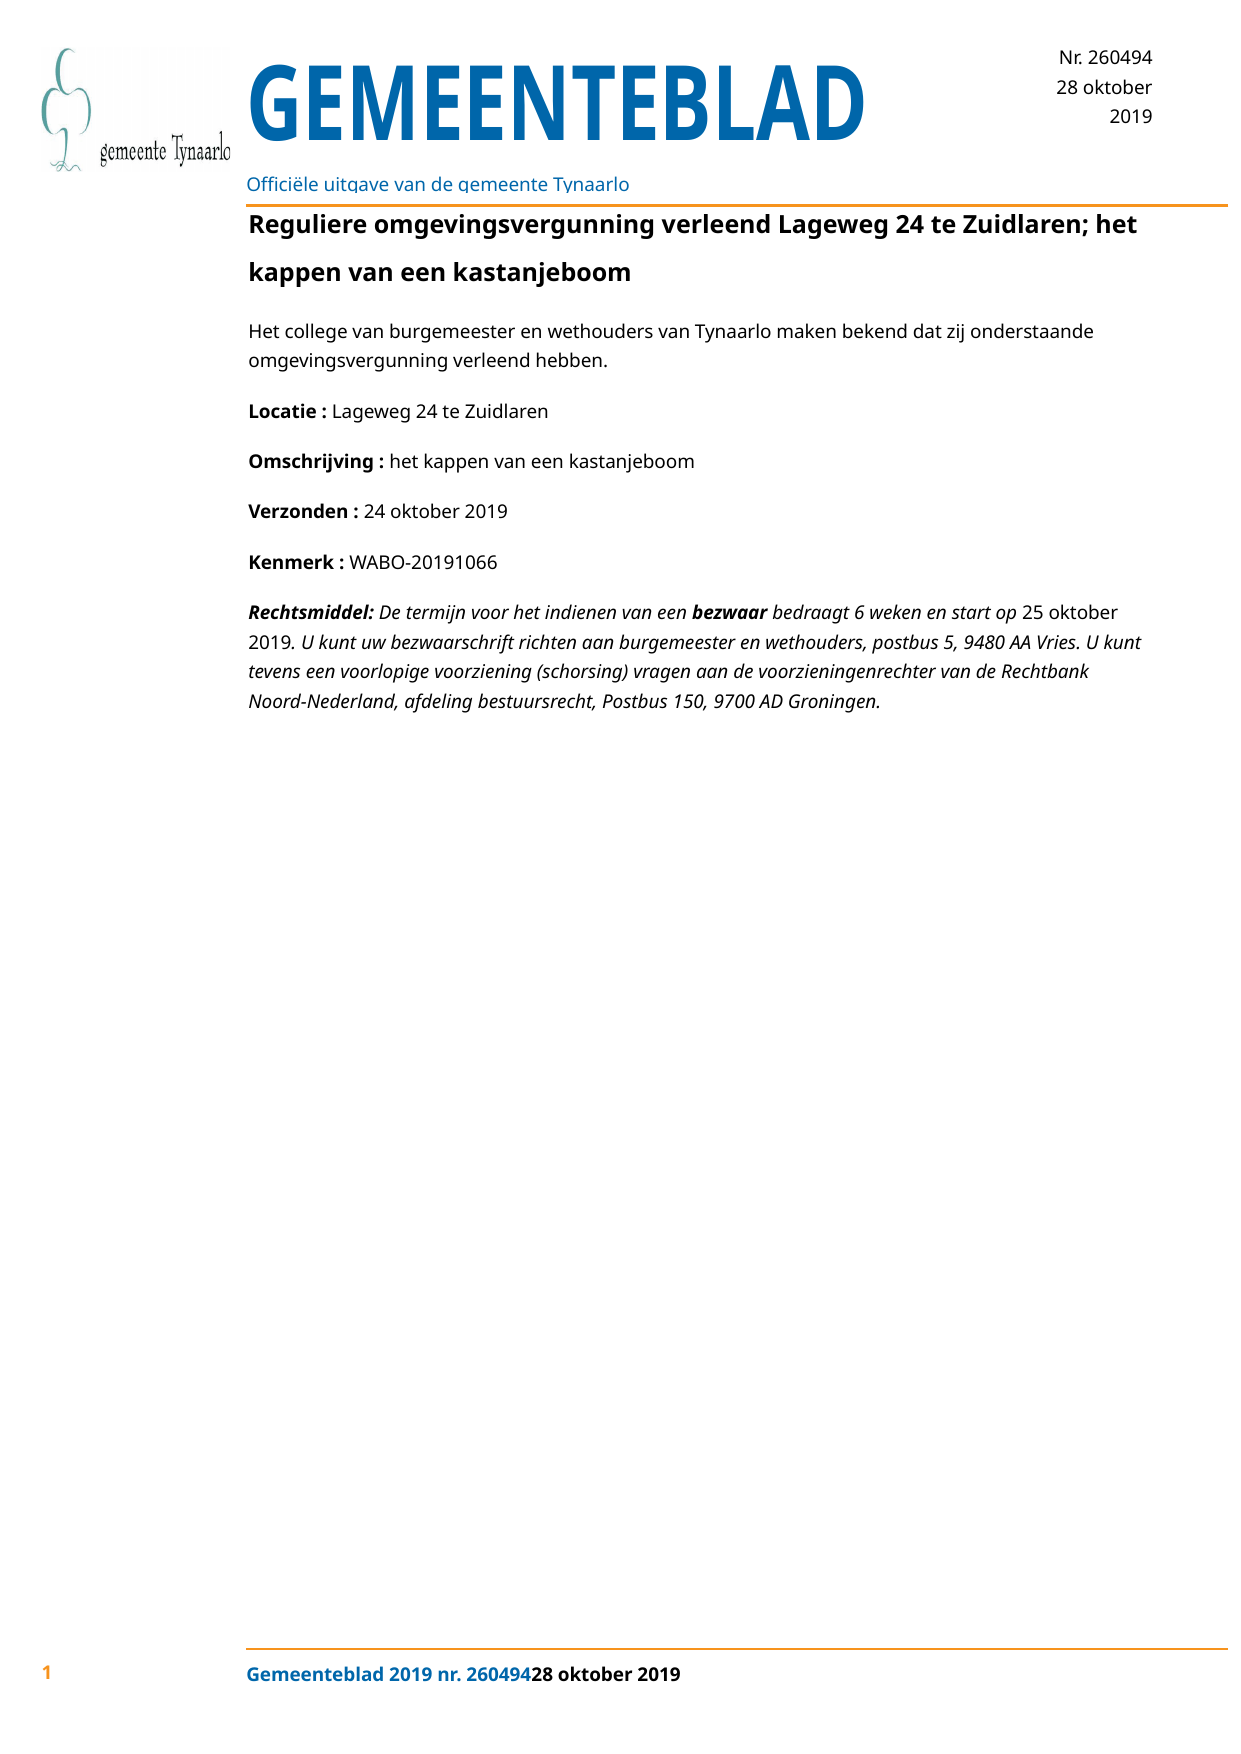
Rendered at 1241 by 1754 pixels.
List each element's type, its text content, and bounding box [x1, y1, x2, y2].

text Verzonden : 24 oktober 2019 [248, 499, 1152, 524]
text Omschrijving : het kappen van een kastanjeboom [248, 448, 1152, 474]
text Het college van burgemeester en wethouders van Tynaarlo maken bekend dat zij onderstaande omgevingsvergunning verleend hebben. [248, 318, 1152, 373]
text Rechtsmiddel: De termijn voor het indienen van een bezwaar bedraagt 6 weken en start op 25 oktober 2019. U kunt uw bezwaarschrift richten aan burgemeester en wethouders, postbus 5, 9480 AA Vries. U kunt tevens een voorlopige voorziening (schorsing) vragen aan de voorzieningenrechter van de Rechtbank Noord-Nederland, afdeling bestuursrecht, Postbus 150, 9700 AD Groningen. [248, 599, 1152, 714]
picture [41, 47, 231, 172]
text Reguliere omgevingsvergunning verleend Lageweg 24 te Zuidlaren; het kappen van een kastanjeboom [248, 207, 1152, 288]
text Kenmerk : WABO-20191066 [248, 549, 1152, 575]
text Locatie : Lageweg 24 te Zuidlaren [248, 398, 1152, 424]
